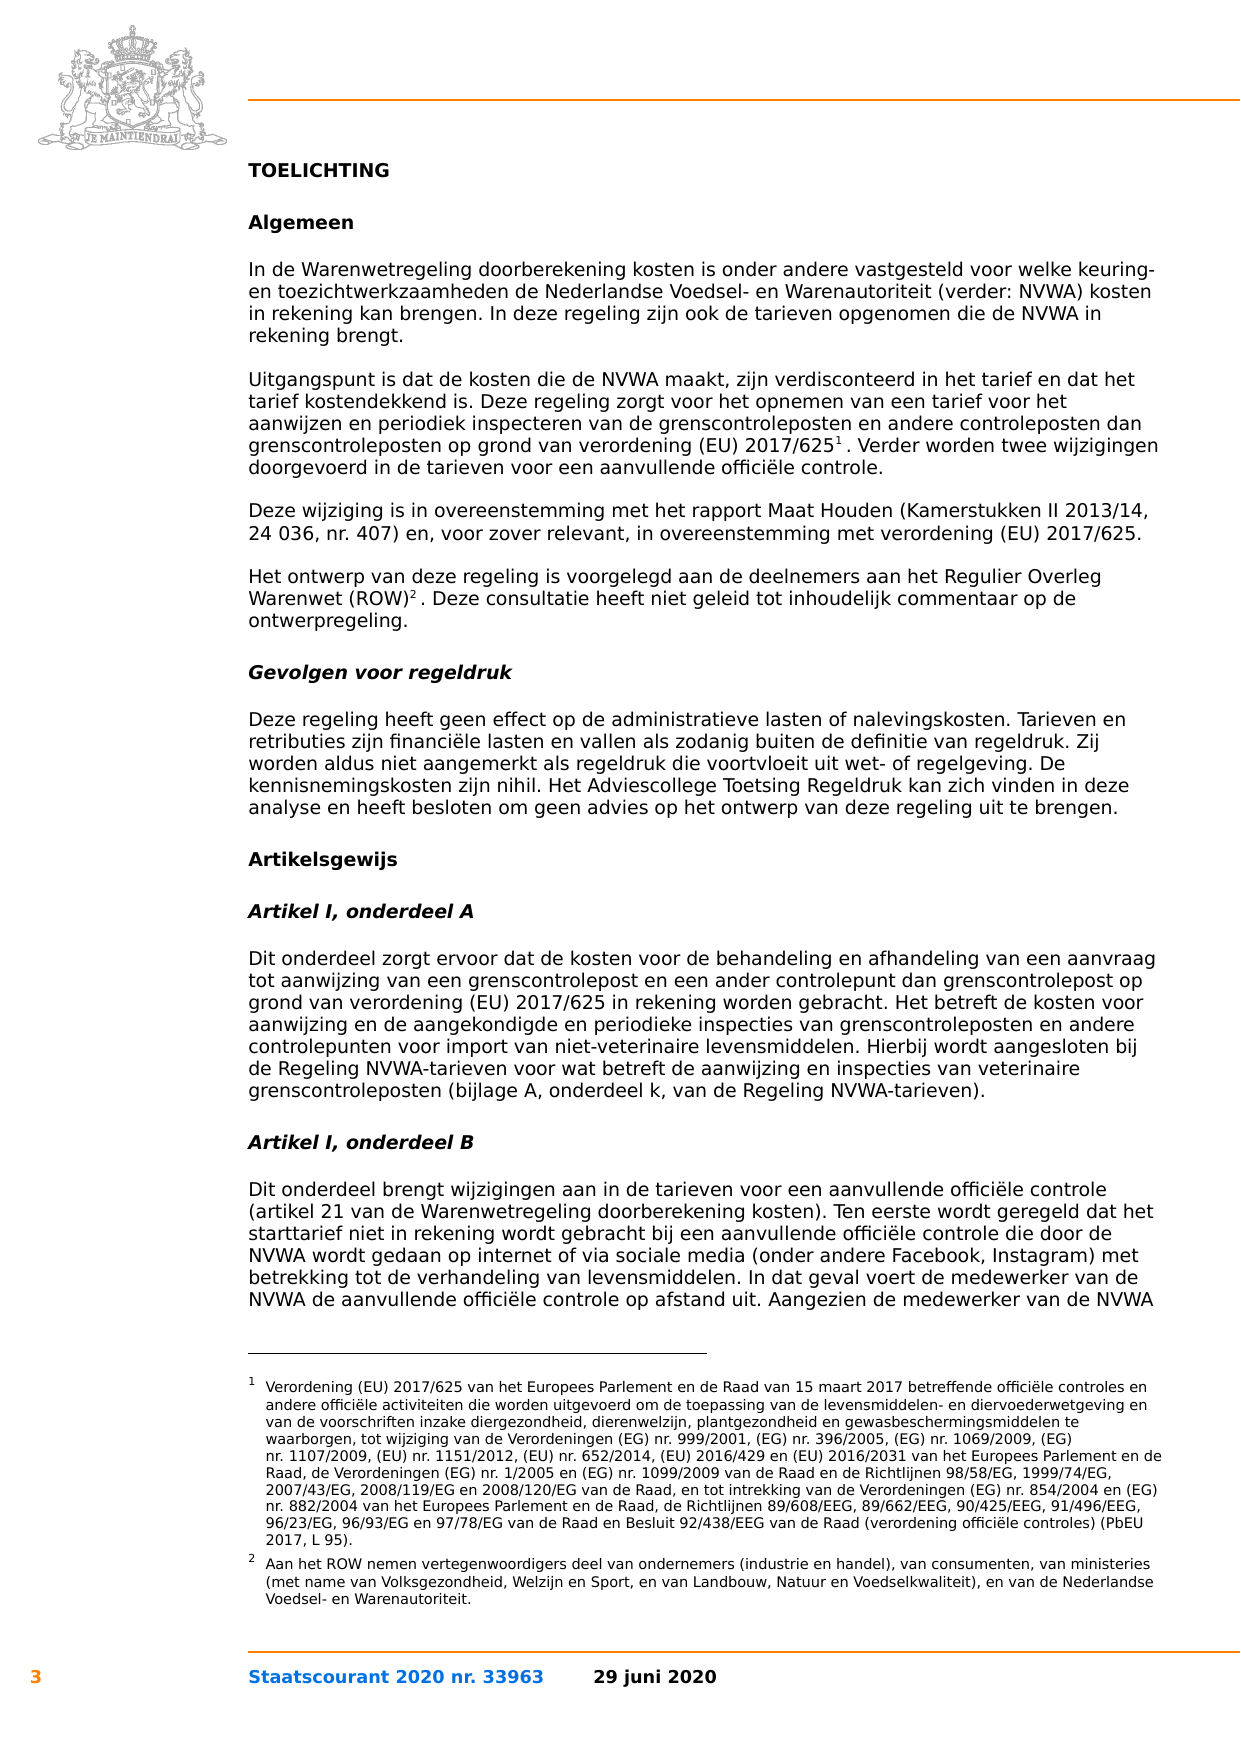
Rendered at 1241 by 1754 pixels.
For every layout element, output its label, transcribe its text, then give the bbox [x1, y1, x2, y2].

text Dit onderdeel brengt wijzigingen aan in de tarieven voor een aanvullende officiële controle (artikel 21 van de Warenwetregeling doorberekening kosten). Ten eerste wordt geregeld dat het starttarief niet in rekening wordt gebracht bij een aanvullende officiële controle die door de NVWA wordt gedaan op internet of via sociale media (onder andere Facebook, Instagram) met betrekking tot de verhandeling van levensmiddelen. In dat geval voert de medewerker van de NVWA de aanvullende officiële controle op afstand uit. Aangezien de medewerker van de NVWA [248, 1179, 1163, 1311]
text Verordening (EU) 2017/625 van het Europees Parlement en de Raad van 15 maart 2017 betreffende officiële controles en andere officiële activiteiten die worden uitgevoerd om de toepassing van de levensmiddelen- en diervoederwetgeving en van de voorschriften inzake diergezondheid, dierenwelzijn, plantgezondheid en gewasbeschermingsmiddelen te waarborgen, tot wijziging van de Verordeningen (EG) nr. 999/2001, (EG) nr. 396/2005, (EG) nr. 1069/2009, (EG) nr. 1107/2009, (EU) nr. 1151/2012, (EU) nr. 652/2014, (EU) 2016/429 en (EU) 2016/2031 van het Europees Parlement en de Raad, de Verordeningen (EG) nr. 1/2005 en (EG) nr. 1099/2009 van de Raad en de Richtlijnen 98/58/EG, 1999/74/EG, 2007/43/EG, 2008/119/EG en 2008/120/EG van de Raad, en tot intrekking van de Verordeningen (EG) nr. 854/2004 en (EG) nr. 882/2004 van het Europees Parlement en de Raad, de Richtlijnen 89/608/EEG, 89/662/EEG, 90/425/EEG, 91/496/EEG, 96/23/EG, 96/93/EG en 97/78/EG van de Raad en Besluit 92/438/EEG van de Raad (verordening officiële controles) (PbEU 2017, L 95). [248, 1375, 1163, 1549]
text Het ontwerp van deze regeling is voorgelegd aan de deelnemers aan het Regulier Overleg Warenwet (ROW). Deze consultatie heeft niet geleid tot inhoudelijk commentaar op de ontwerpregeling. [248, 566, 1163, 632]
subtitle Gevolgen voor regeldruk [248, 662, 1163, 684]
picture [38, 25, 227, 150]
text Aan het ROW nemen vertegenwoordigers deel van ondernemers (industrie en handel), van consumenten, van ministeries (met name van Volksgezondheid, Welzijn en Sport, en van Landbouw, Natuur en Voedselkwaliteit), en van de Nederlandse Voedsel- en Warenautoriteit. [248, 1552, 1163, 1608]
text Dit onderdeel zorgt ervoor dat de kosten voor de behandeling en afhandeling van een aanvraag tot aanwijzing van een grenscontrolepost en een ander controlepunt dan grenscontrolepost op grond van verordening (EU) 2017/625 in rekening worden gebracht. Het betreft de kosten voor aanwijzing en de aangekondigde en periodieke inspecties van grenscontroleposten en andere controlepunten voor import van niet-veterinaire levensmiddelen. Hierbij wordt aangesloten bij de Regeling NVWA-tarieven voor wat betreft de aanwijzing en inspecties van veterinaire grenscontroleposten (bijlage A, onderdeel k, van de Regeling NVWA-tarieven). [248, 948, 1163, 1102]
text In de Warenwetregeling doorberekening kosten is onder andere vastgesteld voor welke keuring- en toezichtwerkzaamheden de Nederlandse Voedsel- en Warenautoriteit (verder: NVWA) kosten in rekening kan brengen. In deze regeling zijn ook de tarieven opgenomen die de NVWA in rekening brengt. [248, 259, 1163, 347]
text Deze regeling heeft geen effect op de administratieve lasten of nalevingskosten. Tarieven en retributies zijn financiële lasten en vallen als zodanig buiten de definitie van regeldruk. Zij worden aldus niet aangemerkt als regeldruk die voortvloeit uit wet- of regelgeving. De kennisnemingskosten zijn nihil. Het Adviescollege Toetsing Regeldruk kan zich vinden in deze analyse en heeft besloten om geen advies op het ontwerp van deze regeling uit te brengen. [248, 709, 1163, 819]
subtitle Artikelsgewijs [248, 849, 1163, 871]
subtitle TOELICHTING [248, 160, 1163, 182]
subtitle Artikel I, onderdeel A [248, 901, 1163, 923]
text Deze wijziging is in overeenstemming met het rapport Maat Houden (Kamerstukken II 2013/14, 24 036, nr. 407) en, voor zover relevant, in overeenstemming met verordening (EU) 2017/625. [248, 500, 1163, 544]
text Uitgangspunt is dat de kosten die de NVWA maakt, zijn verdisconteerd in het tarief en dat het tarief kostendekkend is. Deze regeling zorgt voor het opnemen van een tarief voor het aanwijzen en periodiek inspecteren van de grenscontroleposten en andere controleposten dan grenscontroleposten op grond van verordening (EU) 2017/625. Verder worden twee wijzigingen doorgevoerd in de tarieven voor een aanvullende officiële controle. [248, 369, 1163, 478]
subtitle Algemeen [248, 212, 1163, 234]
subtitle Artikel I, onderdeel B [248, 1132, 1163, 1154]
